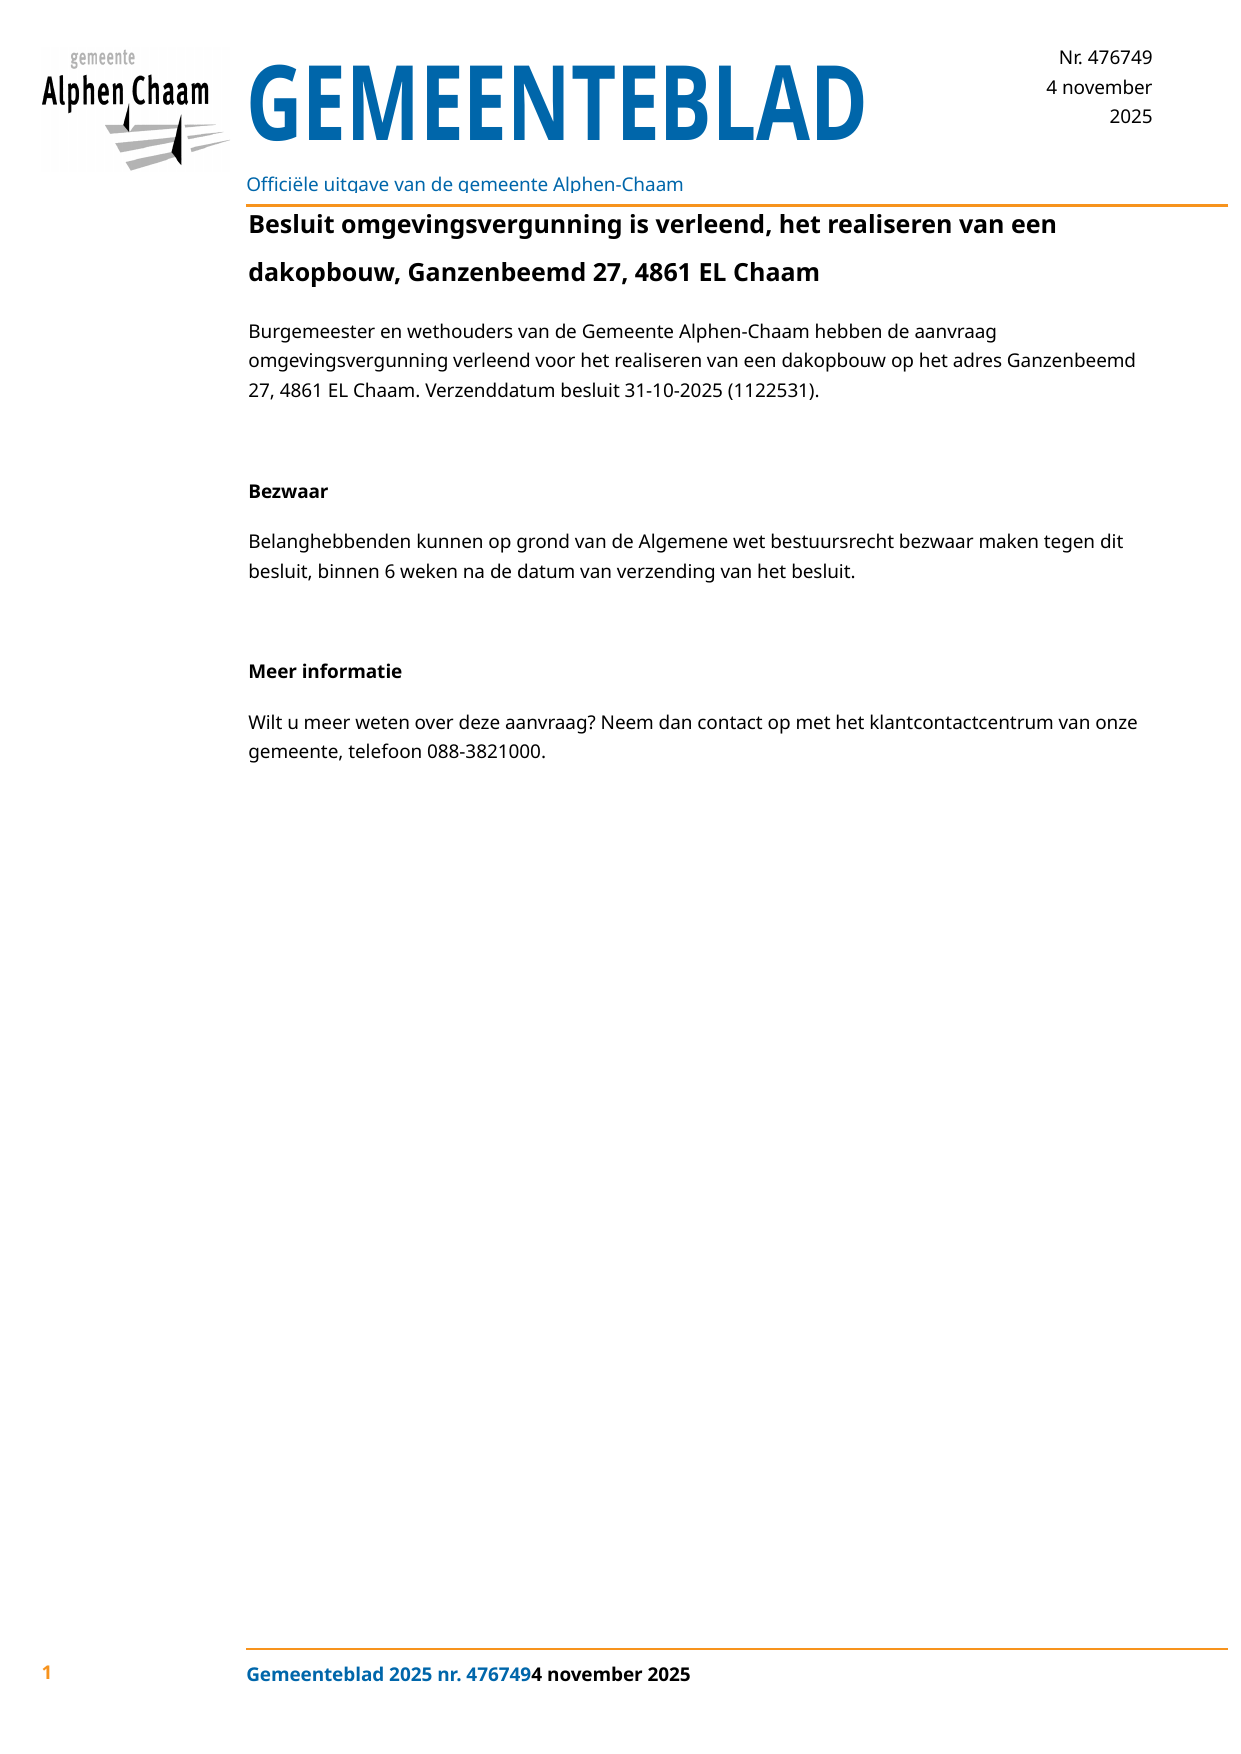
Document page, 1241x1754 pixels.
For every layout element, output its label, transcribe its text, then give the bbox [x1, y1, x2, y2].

text Belanghebbenden kunnen op grond van de Algemene wet bestuursrecht bezwaar maken tegen dit besluit, binnen 6 weken na de datum van verzending van het besluit. [248, 528, 1152, 584]
text Wilt u meer weten over deze aanvraag? Neem dan contact op met het klantcontactcentrum van onze gemeente, telefoon 088-3821000. [248, 709, 1152, 764]
text Besluit omgevingsvergunning is verleend, het realiseren van een dakopbouw, Ganzenbeemd 27, 4861 EL Chaam [248, 207, 1152, 288]
text Burgemeester en wethouders van de Gemeente Alphen-Chaam hebben de aanvraag omgevingsvergunning verleend voor het realiseren van een dakopbouw op het adres Ganzenbeemd 27, 4861 EL Chaam. Verzenddatum besluit 31-10-2025 (1122531). [248, 318, 1152, 403]
text Meer informatie [248, 659, 1152, 684]
text Bezwaar [248, 478, 1152, 504]
picture [41, 47, 231, 172]
